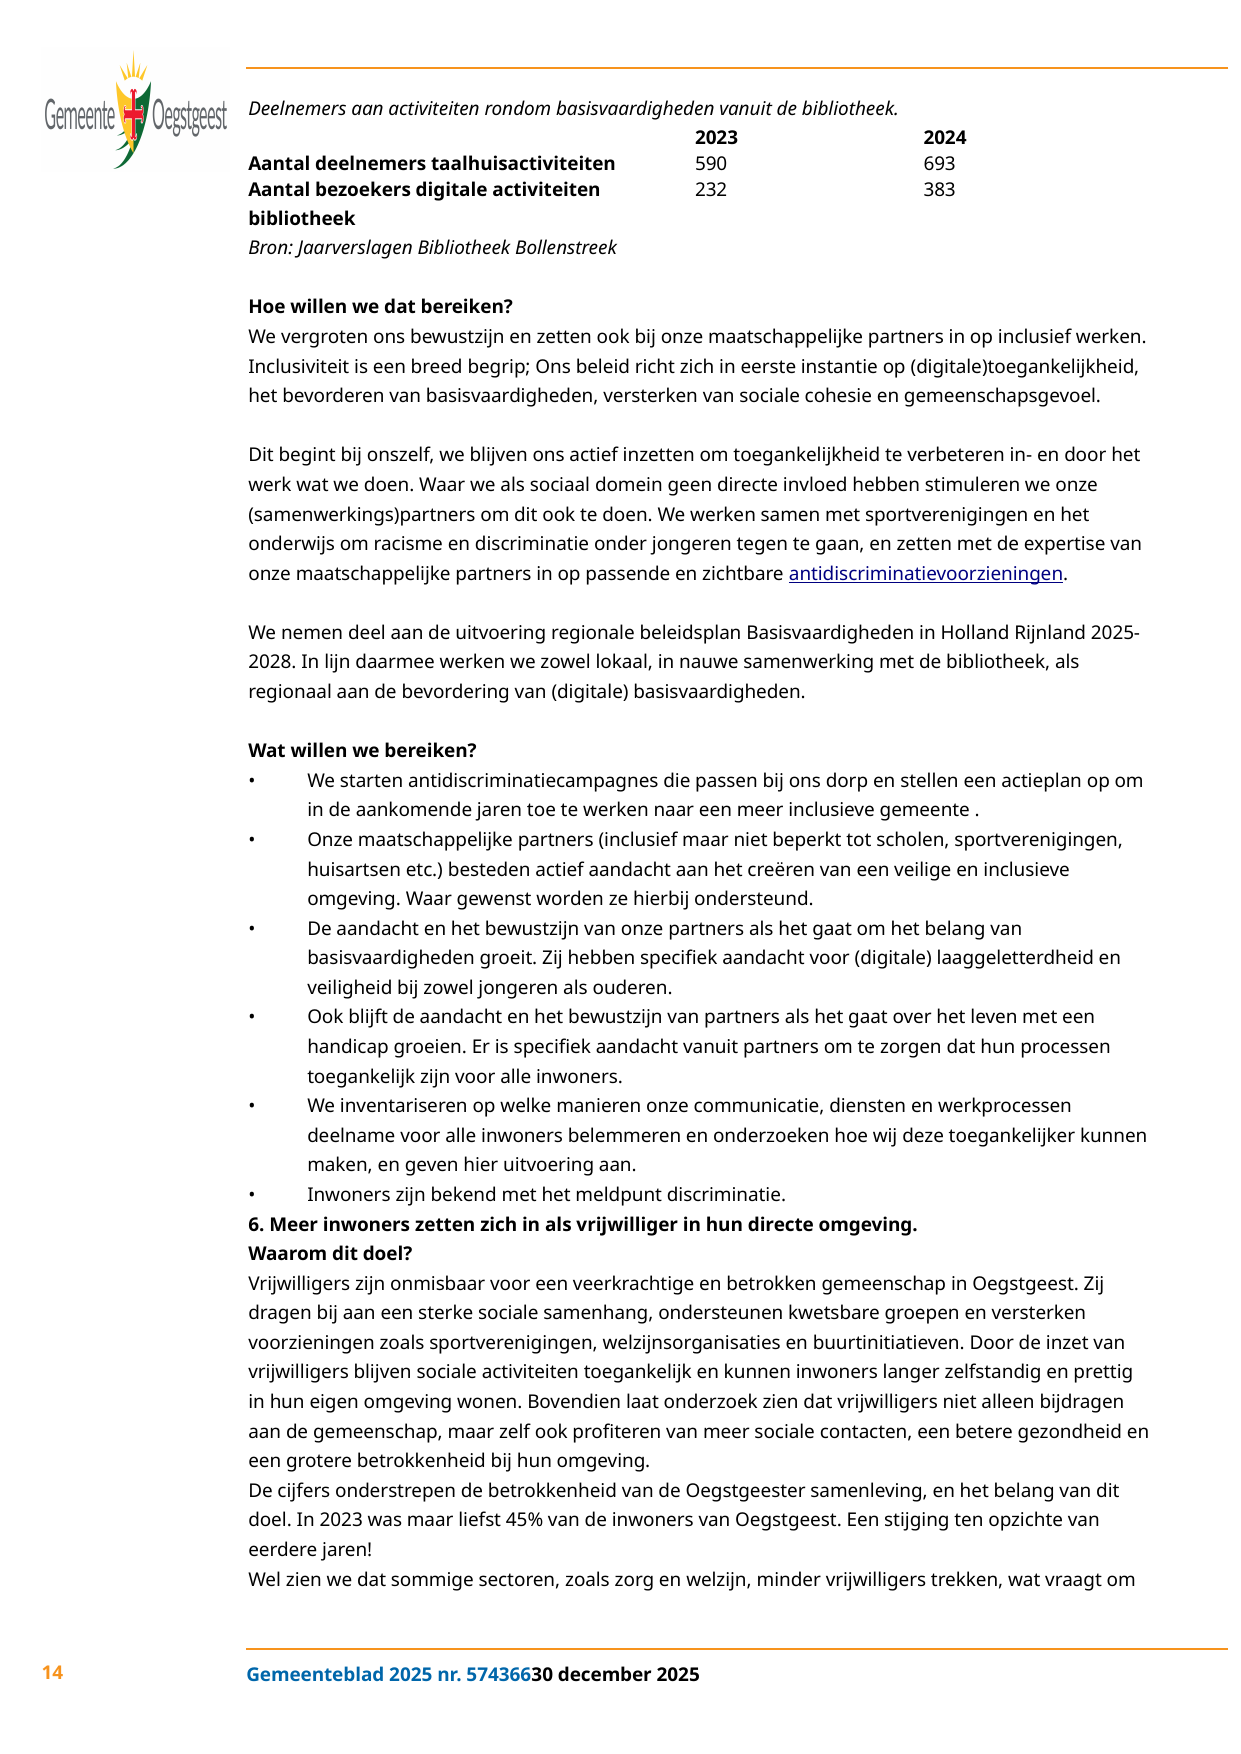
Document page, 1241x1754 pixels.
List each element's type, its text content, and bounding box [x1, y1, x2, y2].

table_header 2024 [923, 125, 1152, 150]
table_header 2023 [695, 125, 923, 150]
table_header [248, 125, 695, 150]
table_cell 590 [695, 150, 923, 176]
text Waarom dit doel? [248, 1240, 1152, 1266]
table_cell 693 [923, 150, 1152, 176]
table_cell 232 [695, 176, 923, 231]
list Inwoners zijn bekend met het meldpunt discriminatie. [248, 1181, 1152, 1207]
picture [41, 47, 231, 172]
text We vergroten ons bewustzijn en zetten ook bij onze maatschappelijke partners in op inclusief werken. Inclusiviteit is een breed begrip; Ons beleid richt zich in eerste instantie op (digitale)toegankelijkheid, het bevorderen van basisvaardigheden, versterken van sociale cohesie en gemeenschapsgevoel. [248, 323, 1152, 408]
list We inventariseren op welke manieren onze communicatie, diensten en werkprocessen deelname voor alle inwoners belemmeren en onderzoeken hoe wij deze toegankelijker kunnen maken, en geven hier uitvoering aan. [248, 1092, 1152, 1177]
table_cell 383 [923, 176, 1152, 231]
list Onze maatschappelijke partners (inclusief maar niet beperkt tot scholen, sportverenigingen, huisartsen etc.) besteden actief aandacht aan het creëren van een veilige en inclusieve omgeving. Waar gewenst worden ze hierbij ondersteund. [248, 826, 1152, 911]
text Vrijwilligers zijn onmisbaar voor een veerkrachtige en betrokken gemeenschap in Oegstgeest. Zij dragen bij aan een sterke sociale samenhang, ondersteunen kwetsbare groepen en versterken voorzieningen zoals sportverenigingen, welzijnsorganisaties en buurtinitiatieven. Door de inzet van vrijwilligers blijven sociale activiteiten toegankelijk en kunnen inwoners langer zelfstandig en prettig in hun eigen omgeving wonen. Bovendien laat onderzoek zien dat vrijwilligers niet alleen bijdragen aan de gemeenschap, maar zelf ook profiteren van meer sociale contacten, een betere gezondheid en een grotere betrokkenheid bij hun omgeving. [248, 1270, 1152, 1473]
list Ook blijft de aandacht en het bewustzijn van partners als het gaat over het leven met een handicap groeien. Er is specifiek aandacht vanuit partners om te zorgen dat hun processen toegankelijk zijn voor alle inwoners. [248, 1004, 1152, 1088]
text De cijfers onderstrepen de betrokkenheid van de Oegstgeester samenleving, en het belang van dit doel. In 2023 was maar liefst 45% van de inwoners van Oegstgeest. Een stijging ten opzichte van eerdere jaren! [248, 1477, 1152, 1562]
text Hoe willen we dat bereiken? [248, 294, 1152, 319]
text Bron: Jaarverslagen Bibliotheek Bollenstreek [248, 234, 1152, 260]
list De aandacht en het bewustzijn van onze partners als het gaat om het belang van basisvaardigheden groeit. Zij hebben specifiek aandacht voor (digitale) laaggeletterdheid en veiligheid bij zowel jongeren als ouderen. [248, 915, 1152, 1000]
text Dit begint bij onszelf, we blijven ons actief inzetten om toegankelijkheid te verbeteren in- en door het werk wat we doen. Waar we als sociaal domein geen directe invloed hebben stimuleren we onze (samenwerkings)partners om dit ook te doen. We werken samen met sportverenigingen en het onderwijs om racisme en discriminatie onder jongeren tegen te gaan, en zetten met de expertise van onze maatschappelijke partners in op passende en zichtbare antidiscriminatievoorzieningen. [248, 442, 1152, 586]
text 6. Meer inwoners zetten zich in als vrijwilliger in hun directe omgeving. [248, 1211, 1152, 1236]
text We nemen deel aan de uitvoering regionale beleidsplan Basisvaardigheden in Holland Rijnland 2025-2028. In lijn daarmee werken we zowel lokaal, in nauwe samenwerking met de bibliotheek, als regionaal aan de bevordering van (digitale) basisvaardigheden. [248, 619, 1152, 704]
list We starten antidiscriminatiecampagnes die passen bij ons dorp en stellen een actieplan op om in de aankomende jaren toe te werken naar een meer inclusieve gemeente . [248, 767, 1152, 822]
text Wat willen we bereiken? [248, 737, 1152, 763]
text Wel zien we dat sommige sectoren, zoals zorg en welzijn, minder vrijwilligers trekken, wat vraagt om [248, 1566, 1152, 1591]
table_cell Aantal bezoekers digitale activiteiten bibliotheek [248, 176, 695, 231]
table_cell Aantal deelnemers taalhuisactiviteiten [248, 150, 695, 176]
text Deelnemers aan activiteiten rondom basisvaardigheden vanuit de bibliotheek. [248, 95, 1152, 121]
